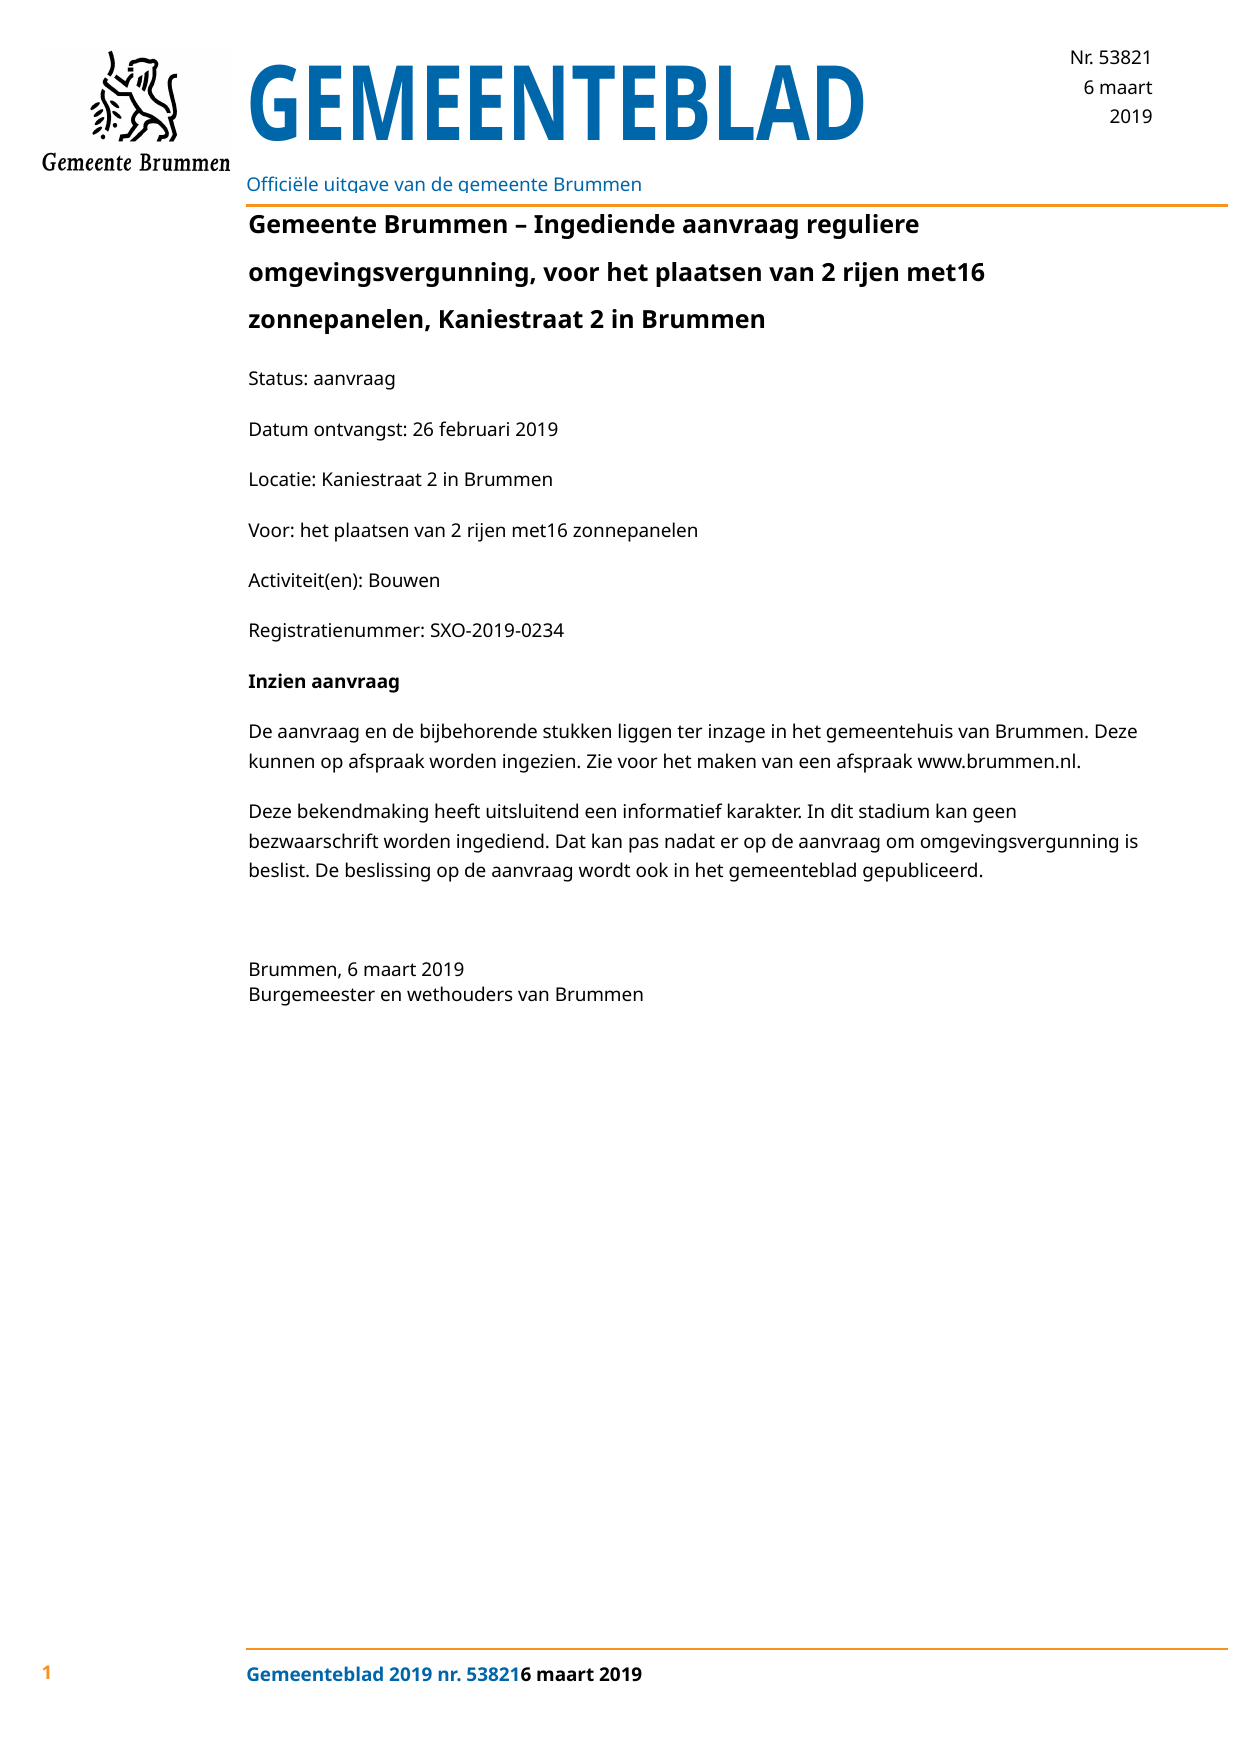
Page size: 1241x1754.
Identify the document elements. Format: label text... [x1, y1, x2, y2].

picture [41, 47, 231, 172]
text Locatie: Kaniestraat 2 in Brummen [248, 466, 1152, 492]
text Burgemeester en wethouders van Brummen [248, 982, 1152, 1007]
text Datum ontvangst: 26 februari 2019 [248, 416, 1152, 442]
text Activiteit(en): Bouwen [248, 567, 1152, 593]
text De aanvraag en de bijbehorende stukken liggen ter inzage in het gemeentehuis van Brummen. Deze kunnen op afspraak worden ingezien. Zie voor het maken van een afspraak www.brummen.nl. [248, 718, 1152, 774]
text Voor: het plaatsen van 2 rijen met16 zonnepanelen [248, 517, 1152, 542]
text Status: aanvraag [248, 366, 1152, 391]
text Gemeente Brummen – Ingediende aanvraag reguliere omgevingsvergunning, voor het plaatsen van 2 rijen met16 zonnepanelen, Kaniestraat 2 in Brummen [248, 207, 1152, 336]
text Registratienummer: SXO-2019-0234 [248, 618, 1152, 643]
text Inzien aanvraag [248, 668, 1152, 694]
text Deze bekendmaking heeft uitsluitend een informatief karakter. In dit stadium kan geen bezwaarschrift worden ingediend. Dat kan pas nadat er op de aanvraag om omgevingsvergunning is beslist. De beslissing op de aanvraag wordt ook in het gemeenteblad gepubliceerd. [248, 798, 1152, 883]
text Brummen, 6 maart 2019 [248, 956, 1152, 982]
